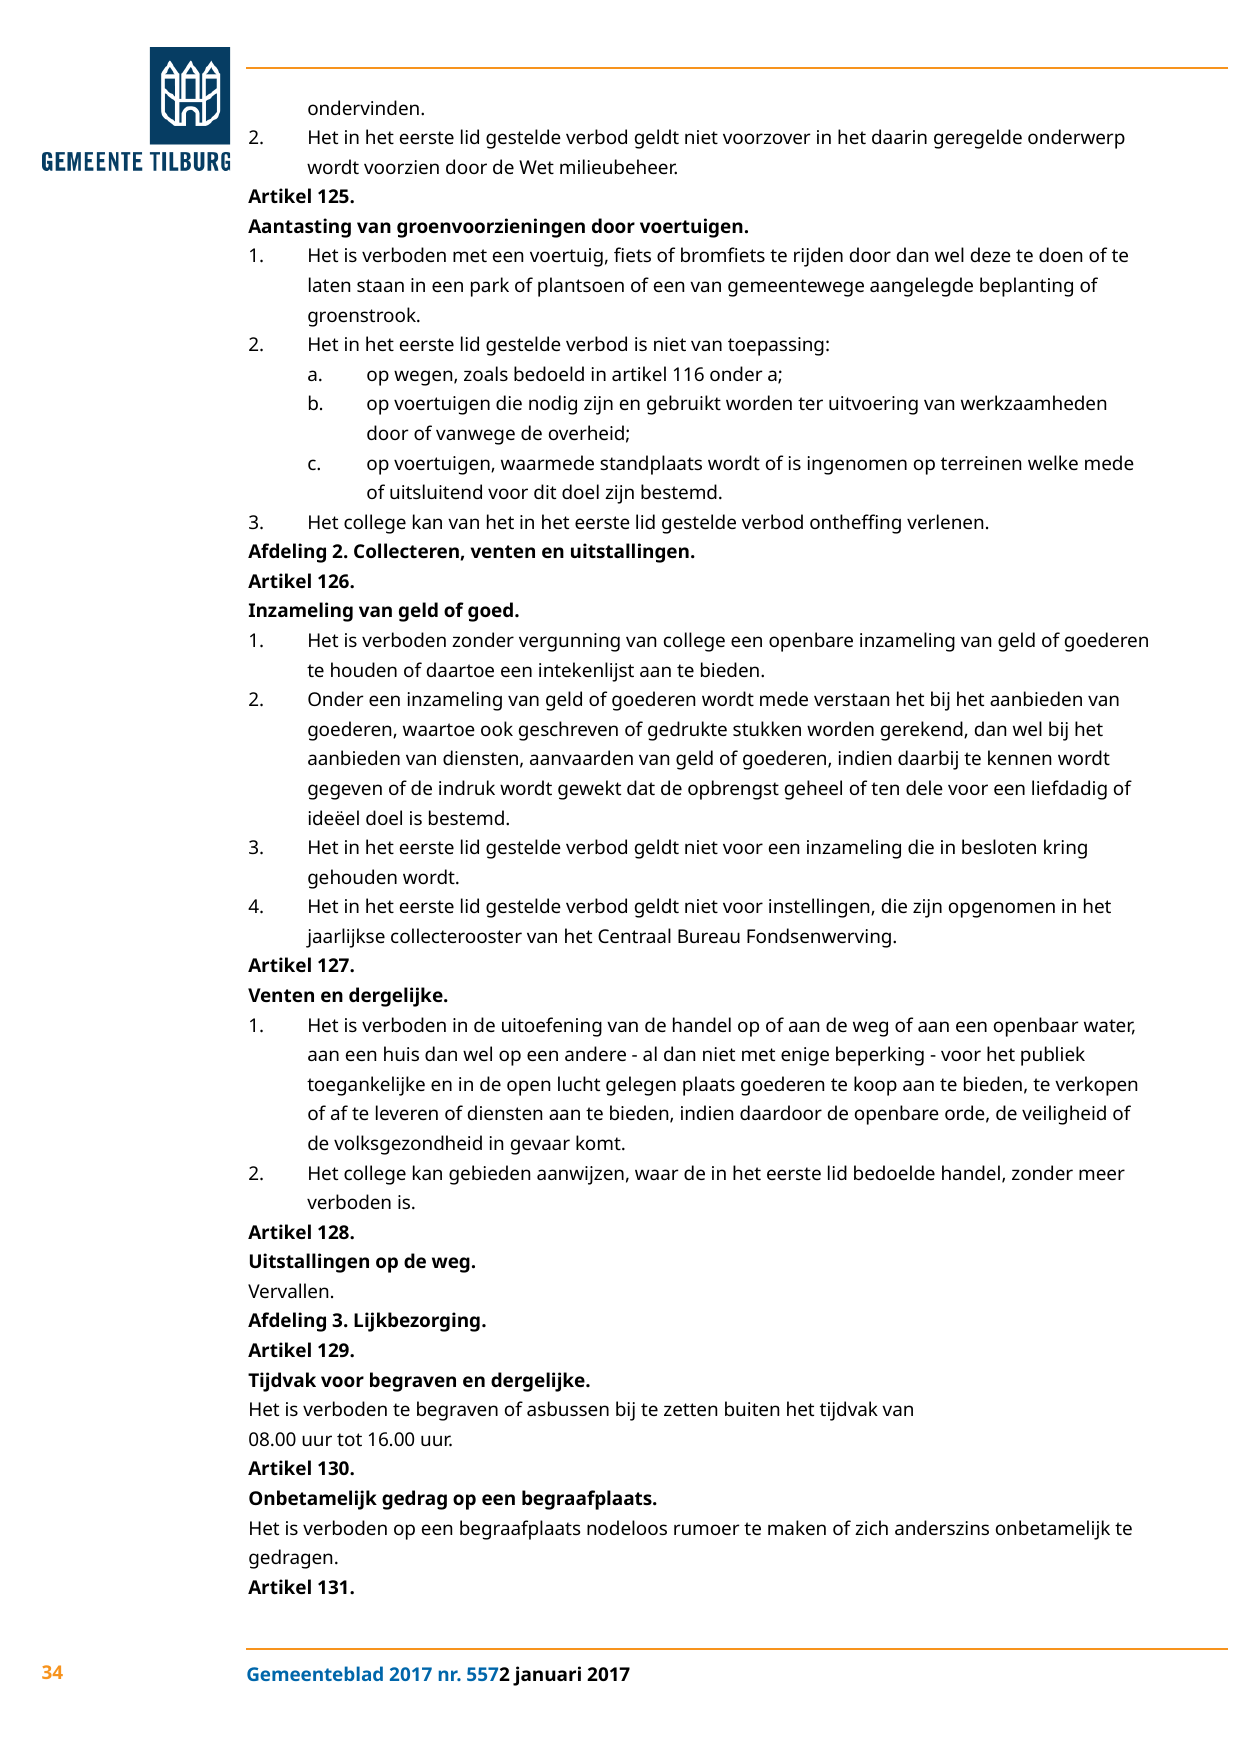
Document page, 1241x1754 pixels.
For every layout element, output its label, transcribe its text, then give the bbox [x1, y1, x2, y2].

text Onbetamelijk gedrag op een begraafplaats. [248, 1485, 1152, 1511]
text Tijdvak voor begraven en dergelijke. [248, 1367, 1152, 1393]
list Het in het eerste lid gestelde verbod is niet van toepassing: [248, 331, 1152, 357]
list Het is verboden in de uitoefening van de handel op of aan de weg of aan een openbaar water, aan een huis dan wel op een andere - al dan niet met enige beperking - voor het publiek toegankelijke en in de open lucht gelegen plaats goederen te koop aan te bieden, te verkopen of af te leveren of diensten aan te bieden, indien daardoor de openbare orde, de veiligheid of de volksgezondheid in gevaar komt. [248, 1012, 1152, 1156]
text Uitstallingen op de weg. [248, 1248, 1152, 1274]
text 08.00 uur tot 16.00 uur. [248, 1426, 1152, 1452]
list op voertuigen, waarmede standplaats wordt of is ingenomen op terreinen welke mede of uitsluitend voor dit doel zijn bestemd. [307, 450, 1152, 505]
list Het college kan van het in het eerste lid gestelde verbod ontheffing verlenen. [248, 509, 1152, 535]
list Het is verboden zonder vergunning van college een openbare inzameling van geld of goederen te houden of daartoe een intekenlijst aan te bieden. [248, 627, 1152, 683]
list Het in het eerste lid gestelde verbod geldt niet voor instellingen, die zijn opgenomen in het jaarlijkse collecterooster van het Centraal Bureau Fondsenwerving. [248, 893, 1152, 949]
text Afdeling 2. Collecteren, venten en uitstallingen. [248, 538, 1152, 564]
text Artikel 130. [248, 1456, 1152, 1481]
text Artikel 129. [248, 1337, 1152, 1363]
list Het in het eerste lid gestelde verbod geldt niet voorzover in het daarin geregelde onderwerp wordt voorzien door de Wet milieubeheer. [248, 124, 1152, 180]
list Het in het eerste lid gestelde verbod geldt niet voor een inzameling die in besloten kring gehouden wordt. [248, 834, 1152, 890]
list op wegen, zoals bedoeld in artikel 116 onder a; [307, 361, 1152, 387]
list Het college kan gebieden aanwijzen, waar de in het eerste lid bedoelde handel, zonder meer verboden is. [248, 1160, 1152, 1215]
text Aantasting van groenvoorzieningen door voertuigen. [248, 213, 1152, 239]
picture [41, 47, 231, 172]
text Vervallen. [248, 1278, 1152, 1304]
text Inzameling van geld of goed. [248, 598, 1152, 623]
text Artikel 126. [248, 568, 1152, 594]
list Onder een inzameling van geld of goederen wordt mede verstaan het bij het aanbieden van goederen, waartoe ook geschreven of gedrukte stukken worden gerekend, dan wel bij het aanbieden van diensten, aanvaarden van geld of goederen, indien daarbij te kennen wordt gegeven of de indruk wordt gewekt dat de opbrengst geheel of ten dele voor een liefdadig of ideëel doel is bestemd. [248, 686, 1152, 831]
text Het is verboden te begraven of asbussen bij te zetten buiten het tijdvak van [248, 1396, 1152, 1422]
text Venten en dergelijke. [248, 982, 1152, 1008]
list op voertuigen die nodig zijn en gebruikt worden ter uitvoering van werkzaamheden door of vanwege de overheid; [307, 391, 1152, 446]
text Artikel 128. [248, 1219, 1152, 1245]
list ondervinden. [248, 95, 1152, 121]
text Artikel 125. [248, 183, 1152, 209]
text Artikel 131. [248, 1574, 1152, 1600]
text Het is verboden op een begraafplaats nodeloos rumoer te maken of zich anderszins onbetamelijk te gedragen. [248, 1515, 1152, 1570]
text Afdeling 3. Lijkbezorging. [248, 1308, 1152, 1333]
list Het is verboden met een voertuig, fiets of bromfiets te rijden door dan wel deze te doen of te laten staan in een park of plantsoen of een van gemeentewege aangelegde beplanting of groenstrook. [248, 243, 1152, 328]
text Artikel 127. [248, 953, 1152, 978]
